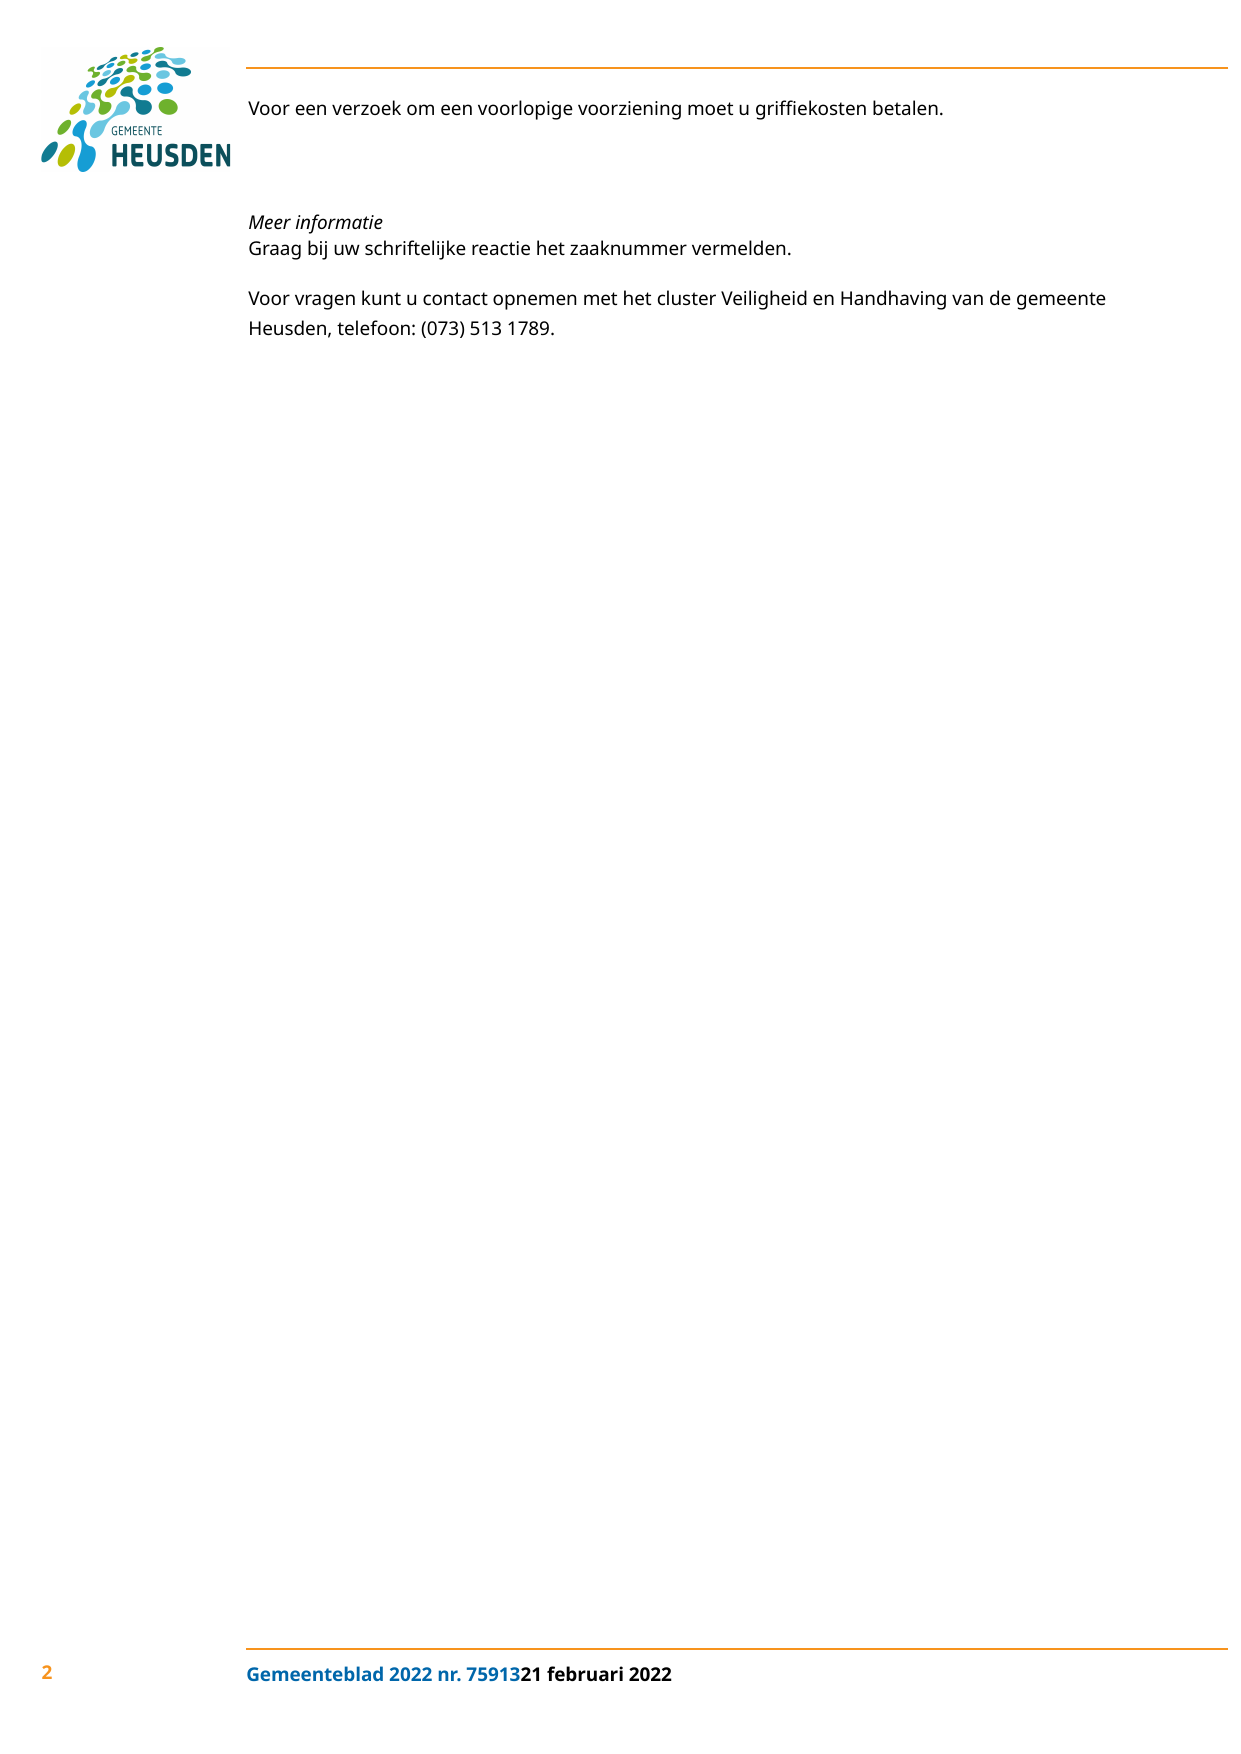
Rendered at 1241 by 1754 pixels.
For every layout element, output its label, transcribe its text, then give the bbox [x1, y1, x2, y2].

text Meer informatie [248, 209, 1152, 235]
picture [41, 47, 231, 172]
text Voor vragen kunt u contact opnemen met het cluster Veiligheid en Handhaving van de gemeente Heusden, telefoon: (073) 513 1789. [248, 285, 1152, 341]
text Graag bij uw schriftelijke reactie het zaaknummer vermelden. [248, 235, 1152, 261]
text Voor een verzoek om een voorlopige voorziening moet u griffiekosten betalen. [248, 95, 1152, 121]
